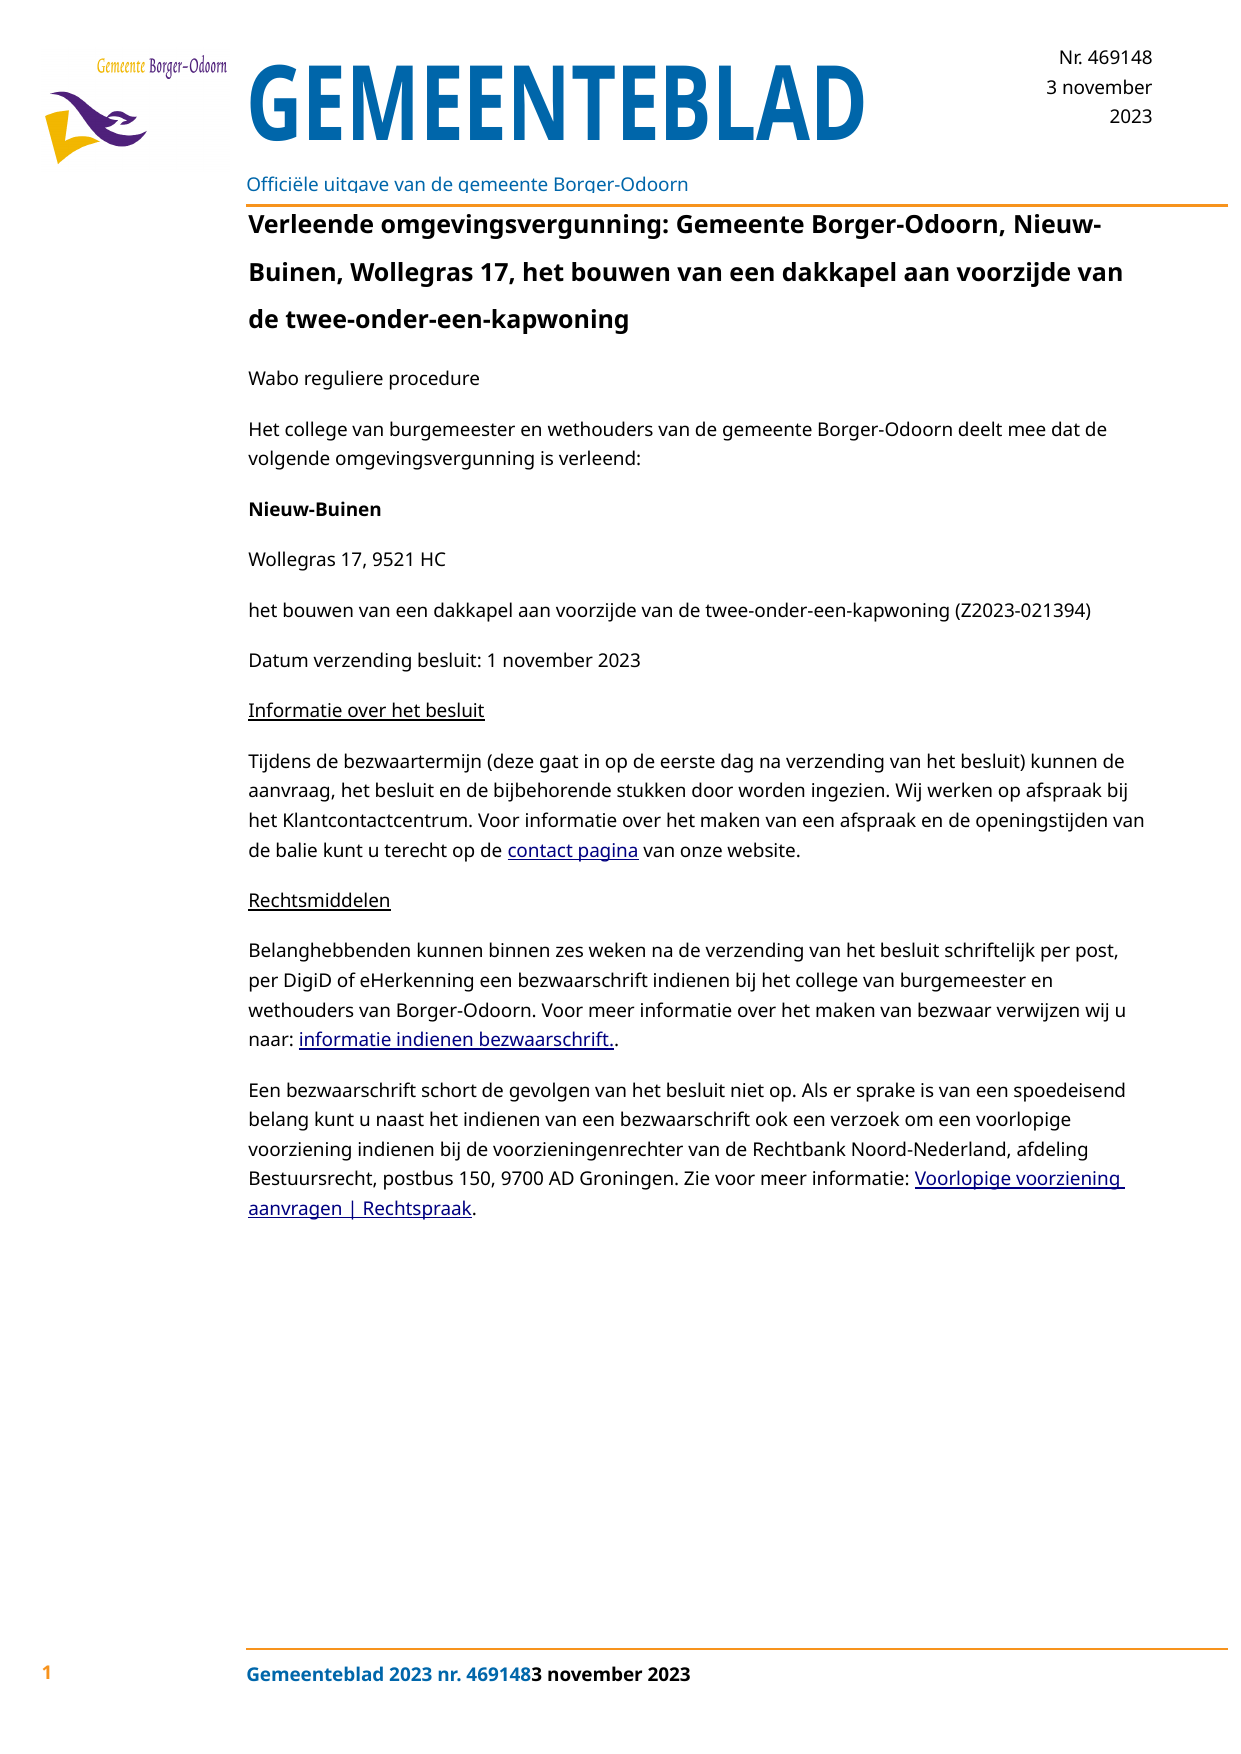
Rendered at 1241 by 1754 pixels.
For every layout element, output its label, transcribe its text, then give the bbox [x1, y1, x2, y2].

text het bouwen van een dakkapel aan voorzijde van de twee-onder-een-kapwoning (Z2023-021394) [248, 597, 1152, 622]
text Tijdens de bezwaartermijn (deze gaat in op de eerste dag na verzending van het besluit) kunnen de aanvraag, het besluit en de bijbehorende stukken door worden ingezien. Wij werken op afspraak bij het Klantcontactcentrum. Voor informatie over het maken van een afspraak en de openingstijden van de balie kunt u terecht op de contact pagina van onze website. [248, 748, 1152, 862]
text Een bezwaarschrift schort de gevolgen van het besluit niet op. Als er sprake is van een spoedeisend belang kunt u naast het indienen van een bezwaarschrift ook een verzoek om een voorlopige voorziening indienen bij de voorzieningenrechter van de Rechtbank Noord-Nederland, afdeling Bestuursrecht, postbus 150, 9700 AD Groningen. Zie voor meer informatie: Voorlopige voorziening aanvragen | Rechtspraak. [248, 1077, 1152, 1221]
text Nieuw-Buinen [248, 496, 1152, 522]
picture [41, 47, 231, 172]
text Wabo reguliere procedure [248, 366, 1152, 391]
text Het college van burgemeester en wethouders van de gemeente Borger-Odoorn deelt mee dat de volgende omgevingsvergunning is verleend: [248, 416, 1152, 471]
text Informatie over het besluit [248, 698, 1152, 723]
text Datum verzending besluit: 1 november 2023 [248, 647, 1152, 673]
text Verleende omgevingsvergunning: Gemeente Borger-Odoorn, Nieuw-Buinen, Wollegras 17, het bouwen van een dakkapel aan voorzijde van de twee-onder-een-kapwoning [248, 207, 1152, 336]
text Belanghebbenden kunnen binnen zes weken na de verzending van het besluit schriftelijk per post, per DigiD of eHerkenning een bezwaarschrift indienen bij het college van burgemeester en wethouders van Borger-Odoorn. Voor meer informatie over het maken van bezwaar verwijzen wij u naar: informatie indienen bezwaarschrift.. [248, 938, 1152, 1052]
text Rechtsmiddelen [248, 887, 1152, 913]
text Wollegras 17, 9521 HC [248, 546, 1152, 572]
